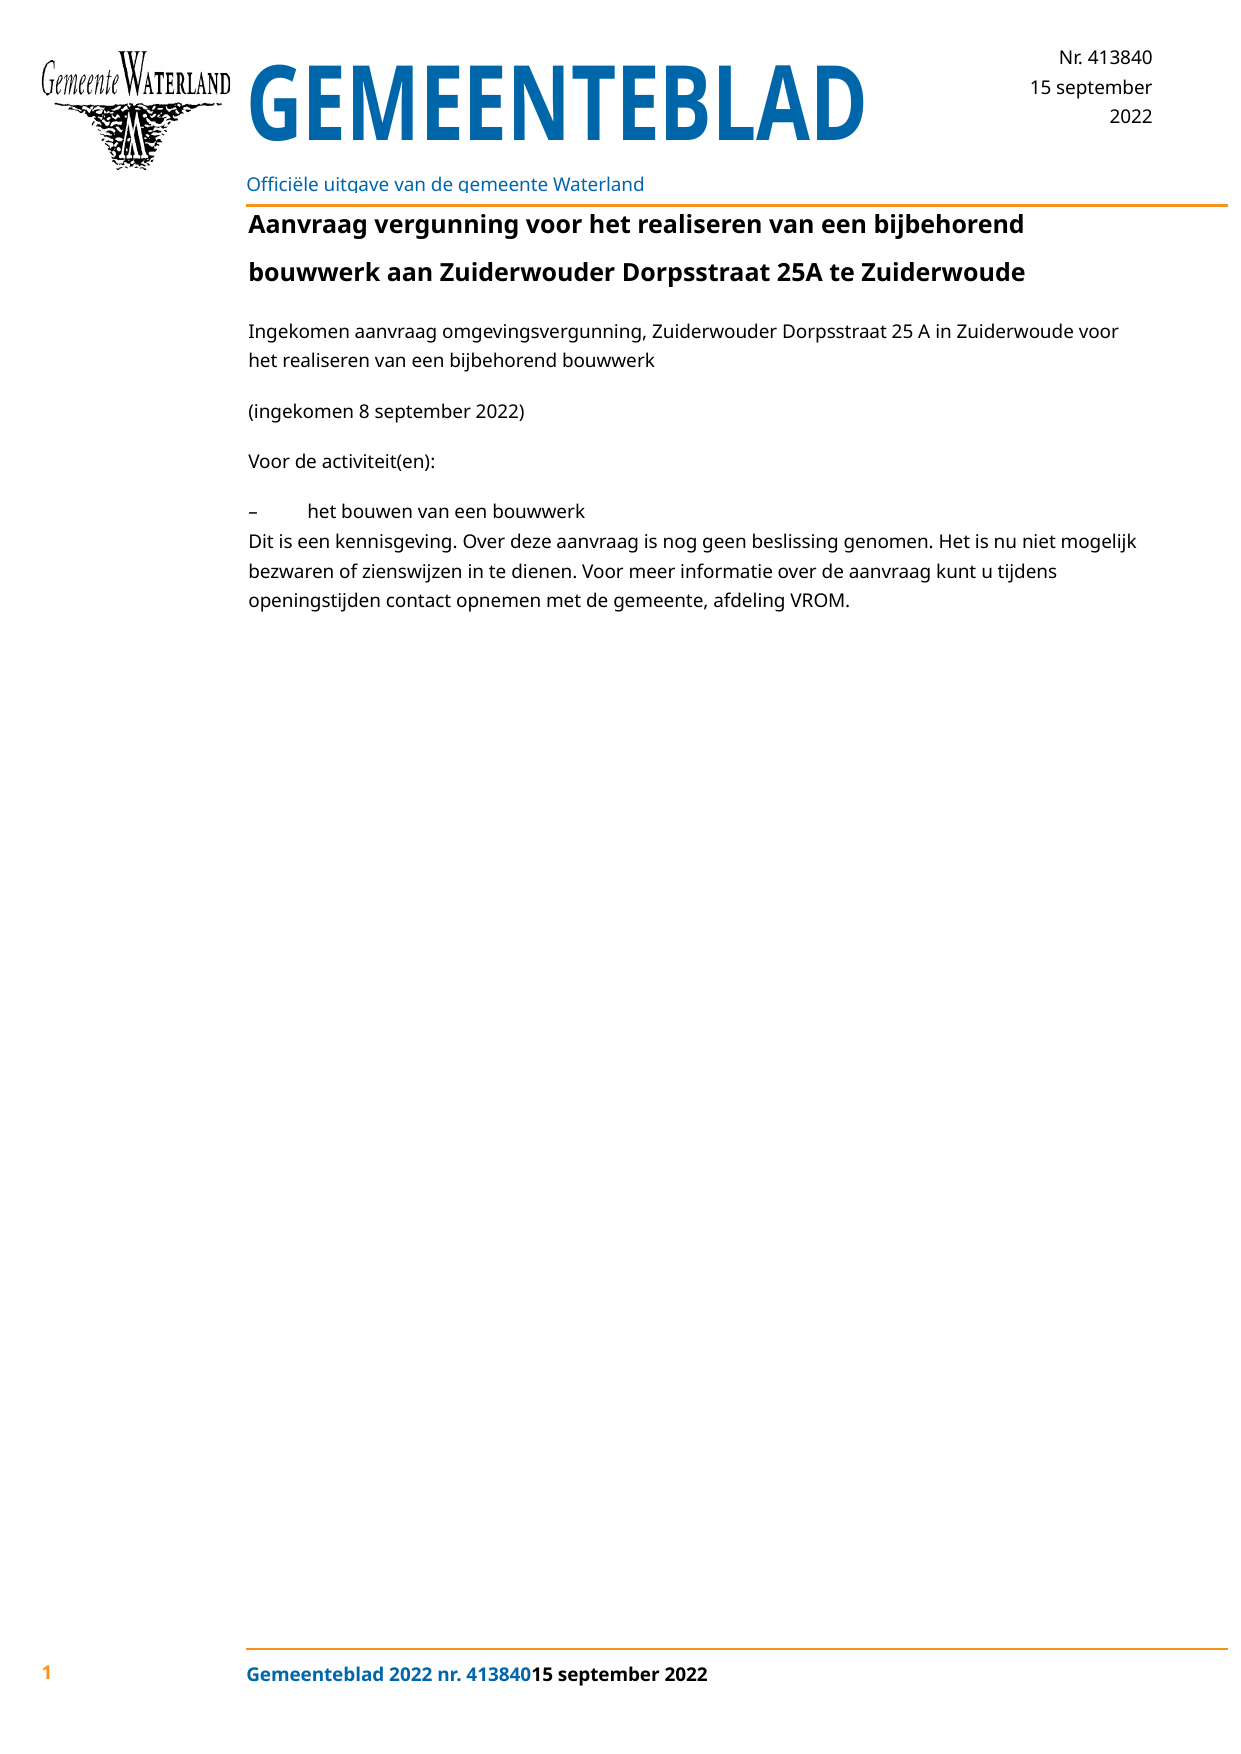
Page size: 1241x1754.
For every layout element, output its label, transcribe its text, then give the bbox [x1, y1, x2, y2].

text Aanvraag vergunning voor het realiseren van een bijbehorend bouwwerk aan Zuiderwouder Dorpsstraat 25A te Zuiderwoude [248, 207, 1152, 288]
text Ingekomen aanvraag omgevingsvergunning, Zuiderwouder Dorpsstraat 25 A in Zuiderwoude voor het realiseren van een bijbehorend bouwwerk [248, 318, 1152, 373]
picture [41, 47, 231, 172]
text Dit is een kennisgeving. Over deze aanvraag is nog geen beslissing genomen. Het is nu niet mogelijk bezwaren of zienswijzen in te dienen. Voor meer informatie over de aanvraag kunt u tijdens openingstijden contact opnemen met de gemeente, afdeling VROM. [248, 528, 1152, 613]
text Voor de activiteit(en): [248, 448, 1152, 474]
text (ingekomen 8 september 2022) [248, 398, 1152, 424]
list het bouwen van een bouwwerk [248, 499, 1152, 524]
